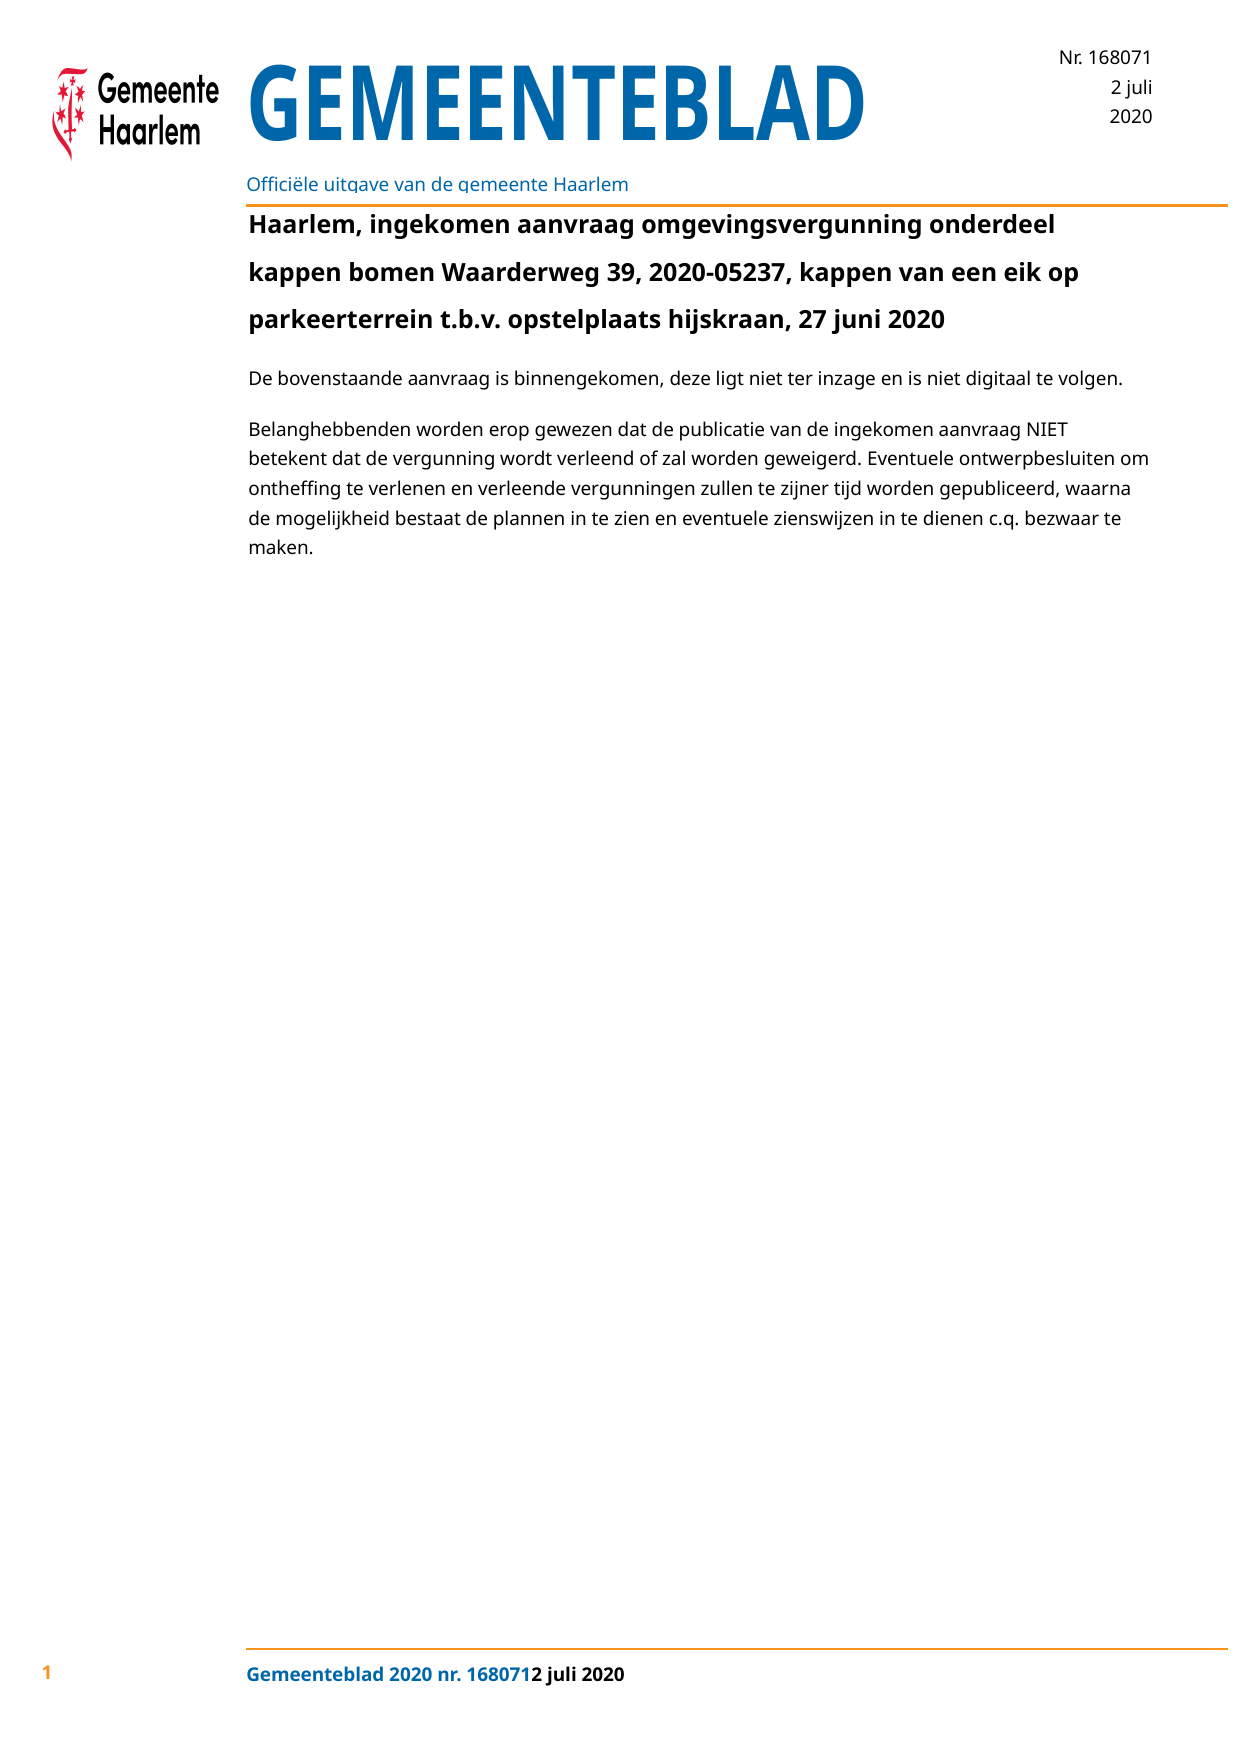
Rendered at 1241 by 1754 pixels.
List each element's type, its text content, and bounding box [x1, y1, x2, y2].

text Belanghebbenden worden erop gewezen dat de publicatie van de ingekomen aanvraag NIET betekent dat de vergunning wordt verleend of zal worden geweigerd. Eventuele ontwerpbesluiten om ontheffing te verlenen en verleende vergunningen zullen te zijner tijd worden gepubliceerd, waarna de mogelijkheid bestaat de plannen in te zien en eventuele zienswijzen in te dienen c.q. bezwaar te maken. [248, 416, 1152, 560]
picture [41, 47, 231, 172]
text Haarlem, ingekomen aanvraag omgevingsvergunning onderdeel kappen bomen Waarderweg 39, 2020-05237, kappen van een eik op parkeerterrein t.b.v. opstelplaats hijskraan, 27 juni 2020 [248, 207, 1152, 336]
text De bovenstaande aanvraag is binnengekomen, deze ligt niet ter inzage en is niet digitaal te volgen. [248, 366, 1152, 391]
